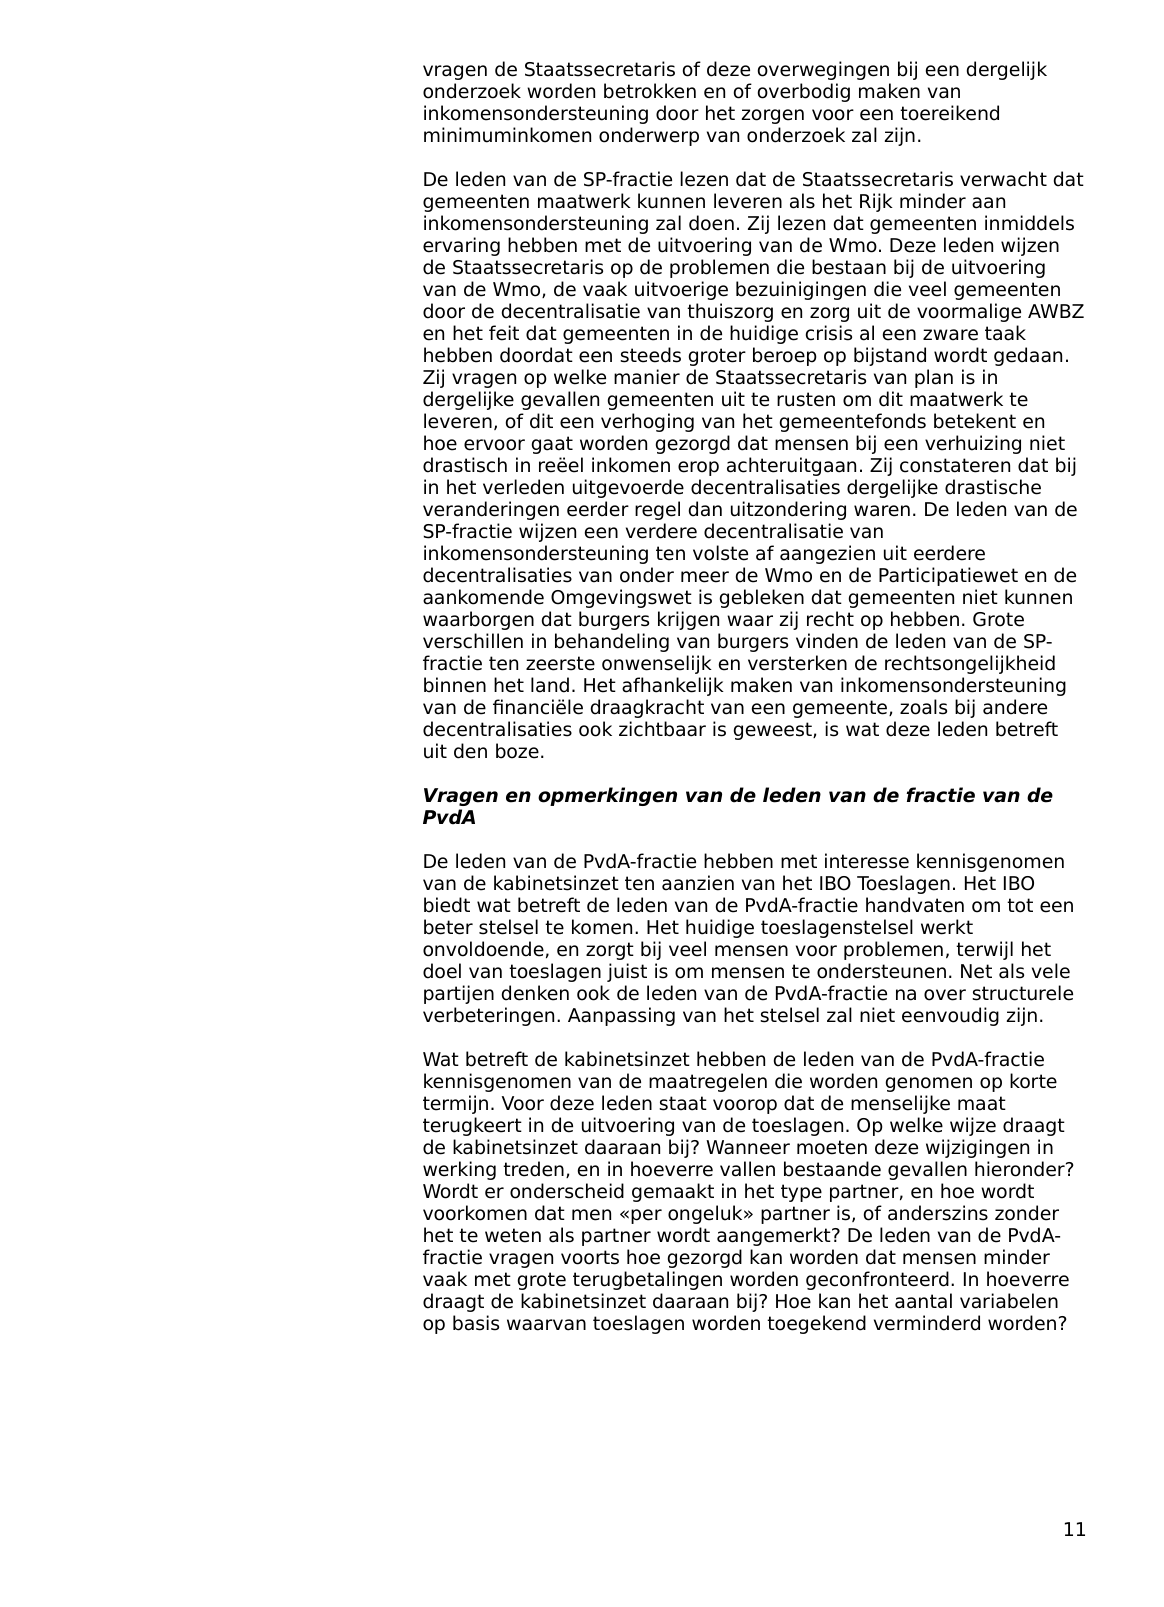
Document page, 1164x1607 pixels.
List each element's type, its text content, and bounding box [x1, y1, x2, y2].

text De leden van de PvdA-fractie hebben met interesse kennisgenomen van de kabinetsinzet ten aanzien van het IBO Toeslagen. Het IBO biedt wat betreft de leden van de PvdA-fractie handvaten om tot een beter stelsel te komen. Het huidige toeslagenstelsel werkt onvoldoende, en zorgt bij veel mensen voor problemen, terwijl het doel van toeslagen juist is om mensen te ondersteunen. Net als vele partijen denken ook de leden van de PvdA-fractie na over structurele verbeteringen. Aanpassing van het stelsel zal niet eenvoudig zijn. [422, 851, 1087, 1027]
text vragen de Staatssecretaris of deze overwegingen bij een dergelijk onderzoek worden betrokken en of overbodig maken van inkomensondersteuning door het zorgen voor een toereikend minimuminkomen onderwerp van onderzoek zal zijn. [422, 59, 1087, 147]
text De leden van de SP-fractie lezen dat de Staatssecretaris verwacht dat gemeenten maatwerk kunnen leveren als het Rijk minder aan inkomensondersteuning zal doen. Zij lezen dat gemeenten inmiddels ervaring hebben met de uitvoering van de Wmo. Deze leden wijzen de Staatssecretaris op de problemen die bestaan bij de uitvoering van de Wmo, de vaak uitvoerige bezuinigingen die veel gemeenten door de decentralisatie van thuiszorg en zorg uit de voormalige AWBZ en het feit dat gemeenten in de huidige crisis al een zware taak hebben doordat een steeds groter beroep op bijstand wordt gedaan. Zij vragen op welke manier de Staatssecretaris van plan is in dergelijke gevallen gemeenten uit te rusten om dit maatwerk te leveren, of dit een verhoging van het gemeentefonds betekent en hoe ervoor gaat worden gezorgd dat mensen bij een verhuizing niet drastisch in reëel inkomen erop achteruitgaan. Zij constateren dat bij in het verleden uitgevoerde decentralisaties dergelijke drastische veranderingen eerder regel dan uitzondering waren. De leden van de SP-fractie wijzen een verdere decentralisatie van inkomensondersteuning ten volste af aangezien uit eerdere decentralisaties van onder meer de Wmo en de Participatiewet en de aankomende Omgevingswet is gebleken dat gemeenten niet kunnen waarborgen dat burgers krijgen waar zij recht op hebben. Grote verschillen in behandeling van burgers vinden de leden van de SP-fractie ten zeerste onwenselijk en versterken de rechtsongelijkheid binnen het land. Het afhankelijk maken van inkomensondersteuning van de financiële draagkracht van een gemeente, zoals bij andere decentralisaties ook zichtbaar is geweest, is wat deze leden betreft uit den boze. [422, 169, 1087, 763]
text Wat betreft de kabinetsinzet hebben de leden van de PvdA-fractie kennisgenomen van de maatregelen die worden genomen op korte termijn. Voor deze leden staat voorop dat de menselijke maat terugkeert in de uitvoering van de toeslagen. Op welke wijze draagt de kabinetsinzet daaraan bij? Wanneer moeten deze wijzigingen in werking treden, en in hoeverre vallen bestaande gevallen hieronder? Wordt er onderscheid gemaakt in het type partner, en hoe wordt voorkomen dat men «per ongeluk» partner is, of anderszins zonder het te weten als partner wordt aangemerkt? De leden van de PvdA-fractie vragen voorts hoe gezorgd kan worden dat mensen minder vaak met grote terugbetalingen worden geconfronteerd. In hoeverre draagt de kabinetsinzet daaraan bij? Hoe kan het aantal variabelen op basis waarvan toeslagen worden toegekend verminderd worden? [422, 1049, 1087, 1335]
subtitle Vragen en opmerkingen van de leden van de fractie van de PvdA [422, 785, 1087, 829]
